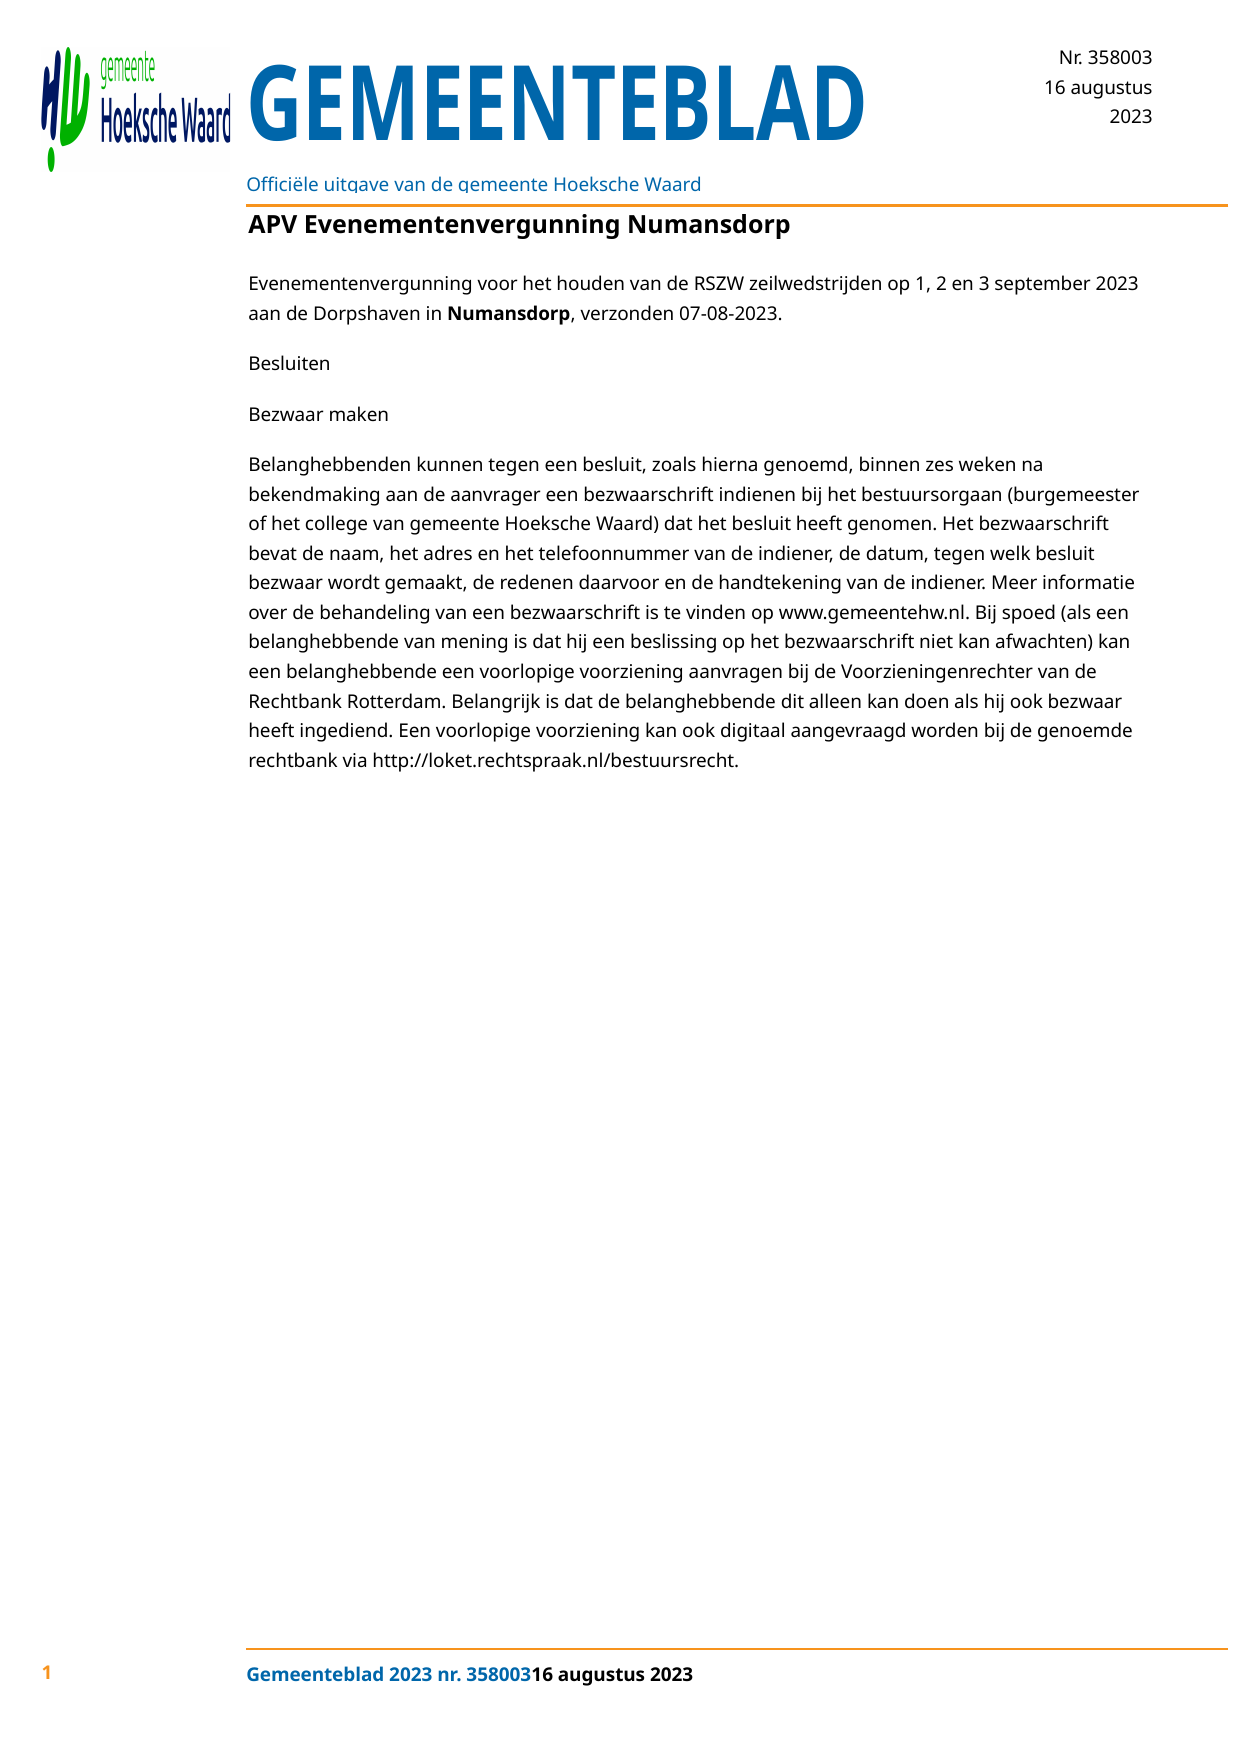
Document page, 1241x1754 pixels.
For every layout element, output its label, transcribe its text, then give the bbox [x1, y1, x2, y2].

text Evenementenvergunning voor het houden van de RSZW zeilwedstrijden op 1, 2 en 3 september 2023 aan de Dorpshaven in Numansdorp, verzonden 07-08-2023. [248, 270, 1152, 326]
text Bezwaar maken [248, 401, 1152, 426]
text Besluiten [248, 350, 1152, 376]
picture [41, 47, 231, 172]
text Belanghebbenden kunnen tegen een besluit, zoals hierna genoemd, binnen zes weken na bekendmaking aan de aanvrager een bezwaarschrift indienen bij het bestuursorgaan (burgemeester of het college van gemeente Hoeksche Waard) dat het besluit heeft genomen. Het bezwaarschrift bevat de naam, het adres en het telefoonnummer van de indiener, de datum, tegen welk besluit bezwaar wordt gemaakt, de redenen daarvoor en de handtekening van de indiener. Meer informatie over de behandeling van een bezwaarschrift is te vinden op www.gemeentehw.nl. Bij spoed (als een belanghebbende van mening is dat hij een beslissing op het bezwaarschrift niet kan afwachten) kan een belanghebbende een voorlopige voorziening aanvragen bij de Voorzieningenrechter van de Rechtbank Rotterdam. Belangrijk is dat de belanghebbende dit alleen kan doen als hij ook bezwaar heeft ingediend. Een voorlopige voorziening kan ook digitaal aangevraagd worden bij de genoemde rechtbank via http://loket.rechtspraak.nl/bestuursrecht. [248, 451, 1152, 773]
text APV Evenementenvergunning Numansdorp [248, 207, 1152, 241]
